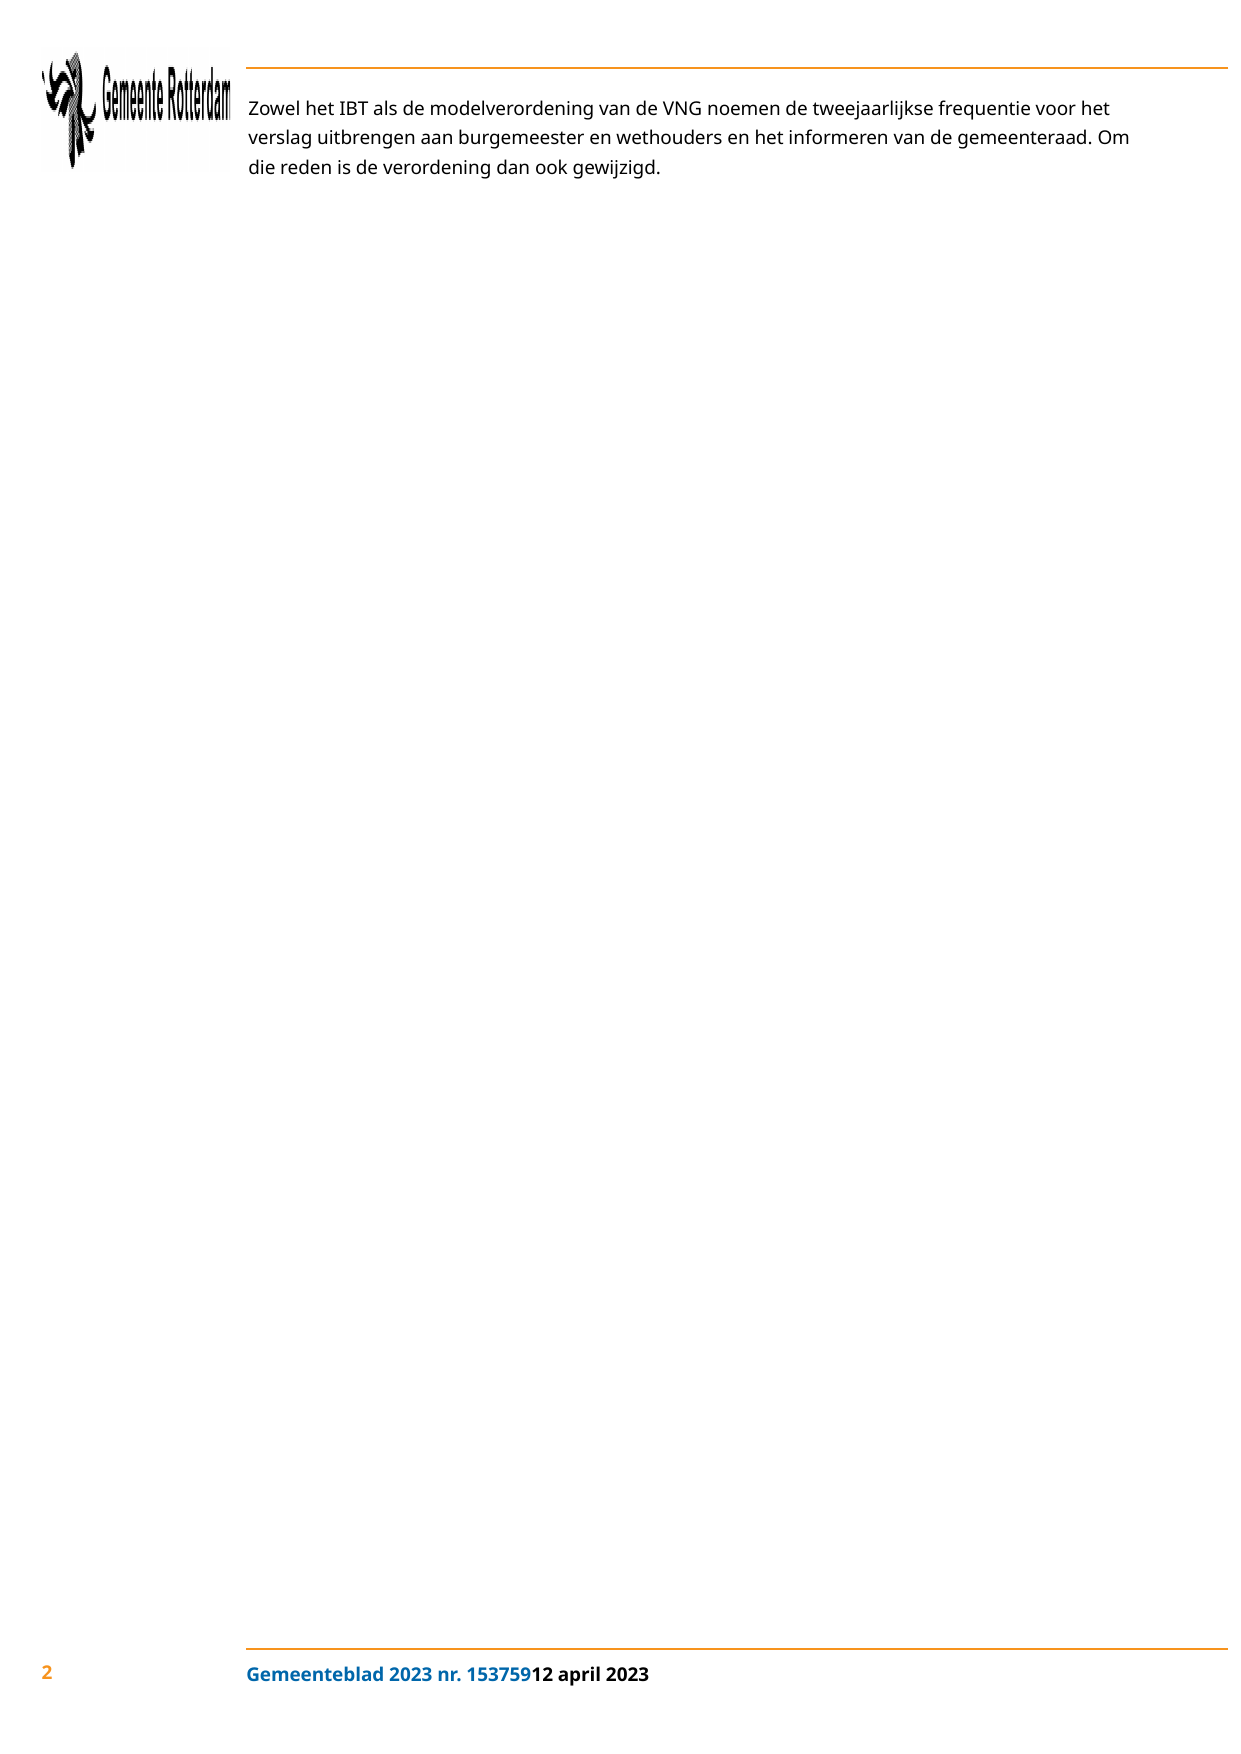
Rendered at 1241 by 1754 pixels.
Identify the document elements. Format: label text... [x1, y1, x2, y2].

picture [41, 47, 231, 172]
text Zowel het IBT als de modelverordening van de VNG noemen de tweejaarlijkse frequentie voor het verslag uitbrengen aan burgemeester en wethouders en het informeren van de gemeenteraad. Om die reden is de verordening dan ook gewijzigd. [248, 95, 1152, 180]
